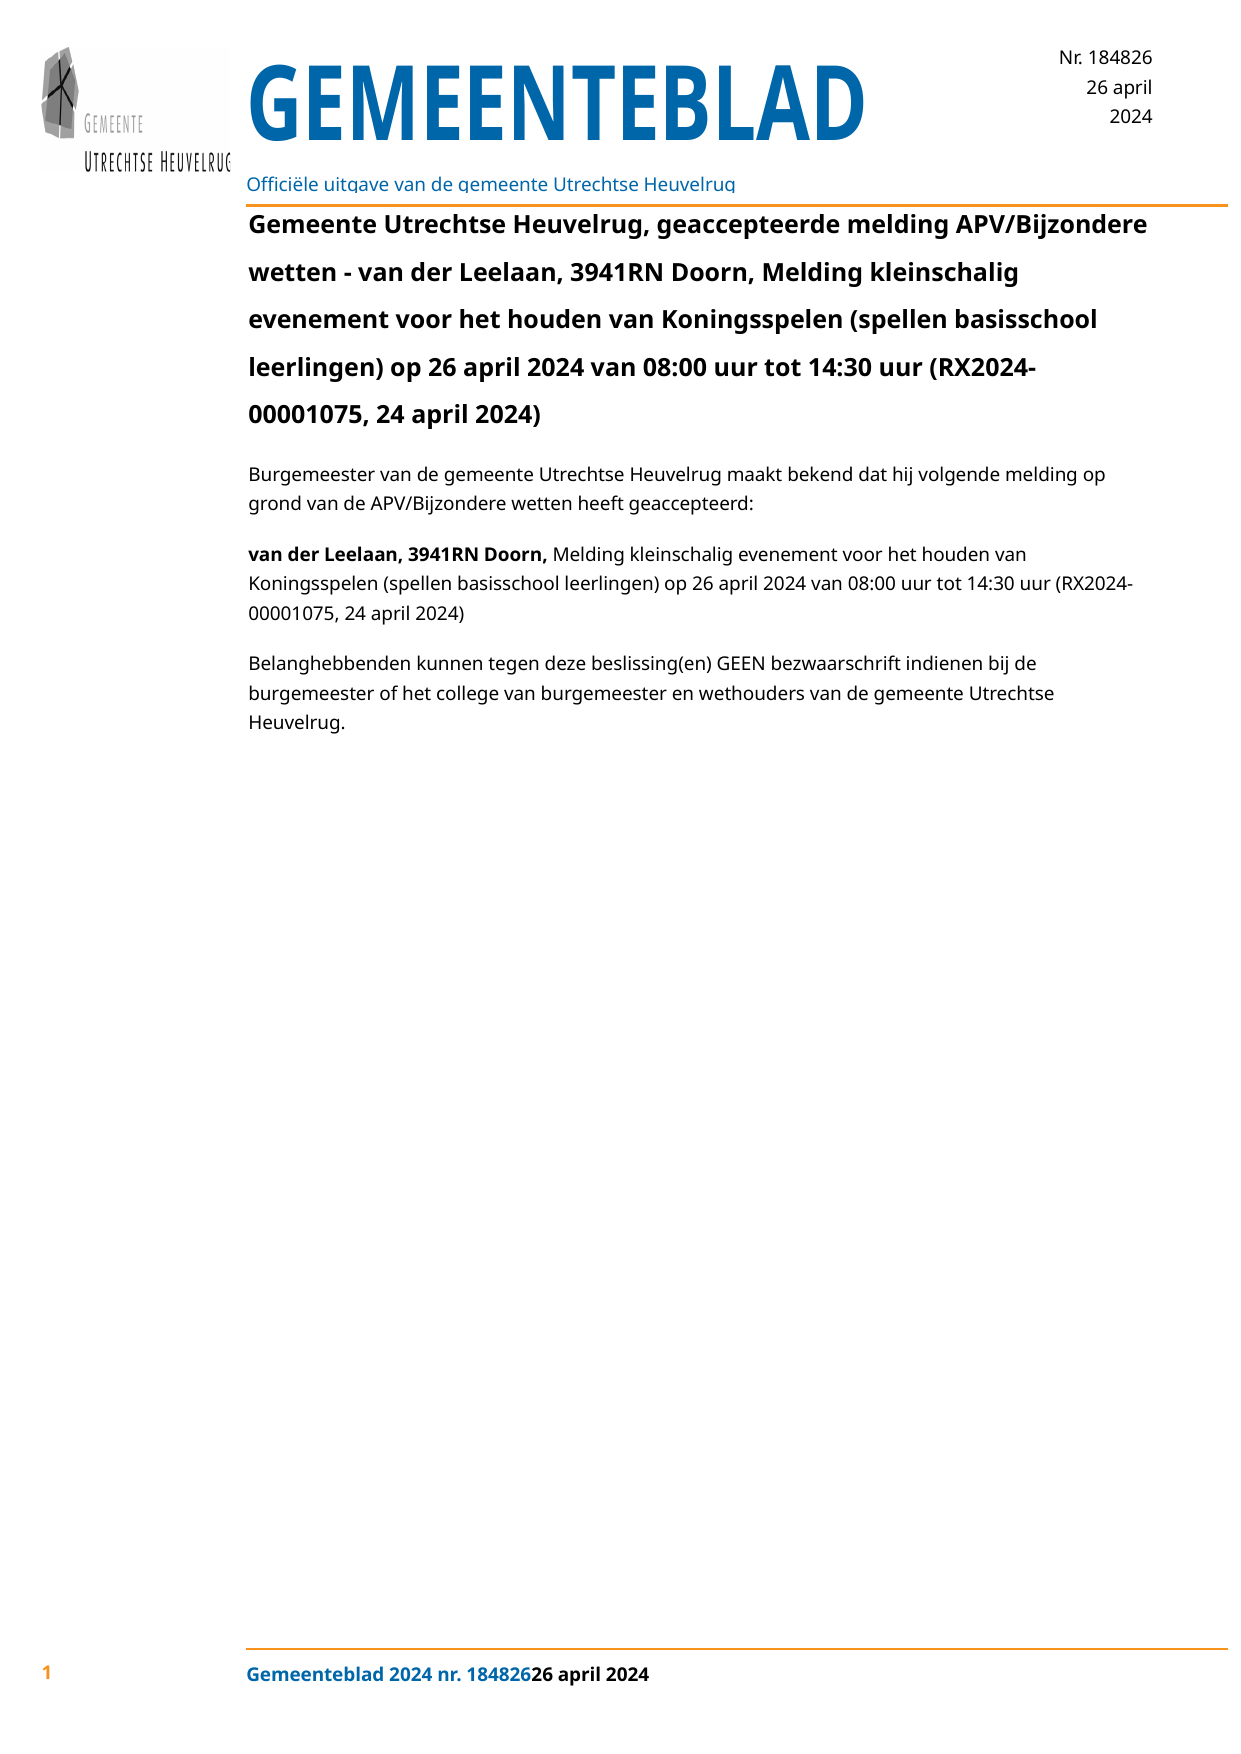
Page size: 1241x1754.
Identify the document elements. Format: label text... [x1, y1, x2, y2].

text Burgemeester van de gemeente Utrechtse Heuvelrug maakt bekend dat hij volgende melding op grond van de APV/Bijzondere wetten heeft geaccepteerd: [248, 461, 1152, 516]
text Belanghebbenden kunnen tegen deze beslissing(en) GEEN bezwaarschrift indienen bij de burgemeester of het college van burgemeester en wethouders van de gemeente Utrechtse Heuvelrug. [248, 650, 1152, 735]
picture [41, 47, 231, 172]
text Gemeente Utrechtse Heuvelrug, geaccepteerde melding APV/Bijzondere wetten - van der Leelaan, 3941RN Doorn, Melding kleinschalig evenement voor het houden van Koningsspelen (spellen basisschool leerlingen) op 26 april 2024 van 08:00 uur tot 14:30 uur (RX2024-00001075, 24 april 2024) [248, 207, 1152, 431]
text van der Leelaan, 3941RN Doorn, Melding kleinschalig evenement voor het houden van Koningsspelen (spellen basisschool leerlingen) op 26 april 2024 van 08:00 uur tot 14:30 uur (RX2024-00001075, 24 april 2024) [248, 541, 1152, 626]
